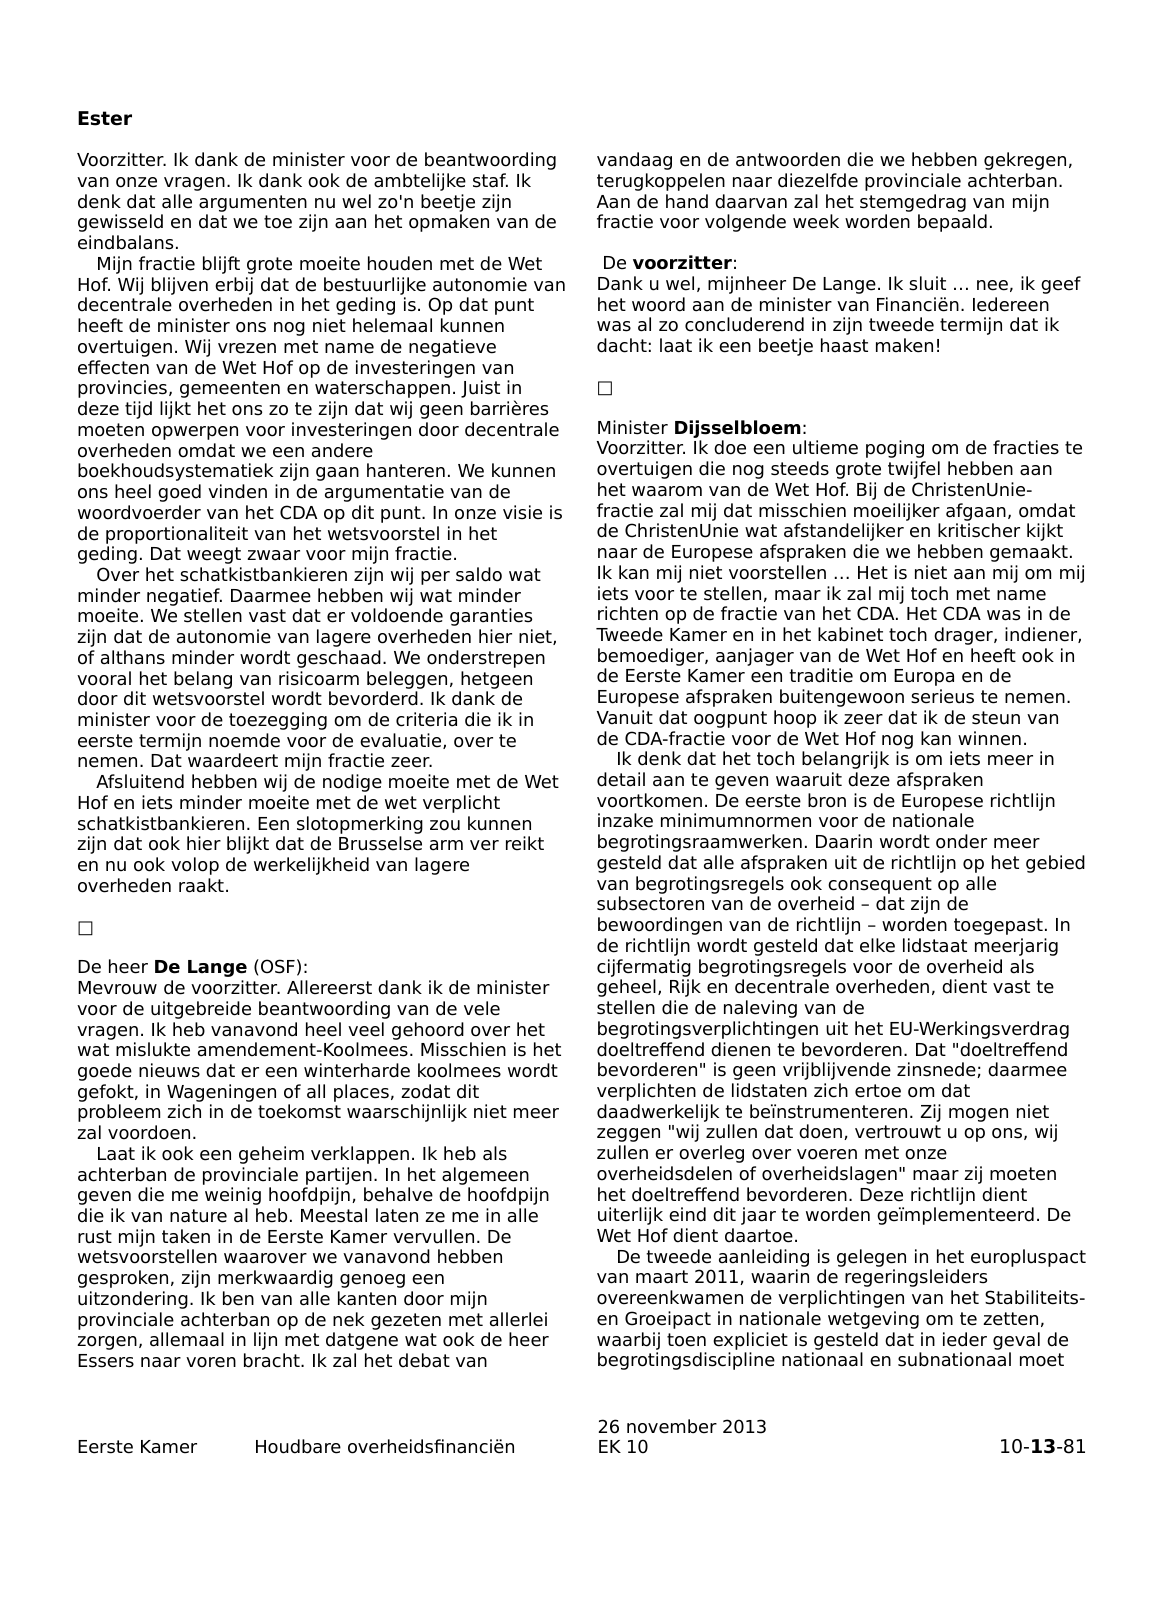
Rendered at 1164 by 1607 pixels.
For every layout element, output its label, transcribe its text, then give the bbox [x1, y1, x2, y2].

text De heer De Lange (OSF): [77, 957, 567, 978]
text Ik denk dat het toch belangrijk is om iets meer in detail aan te geven waaruit deze afspraken voortkomen. De eerste bron is de Europese richtlijn inzake minimumnormen voor de nationale begrotingsraamwerken. Daarin wordt onder meer gesteld dat alle afspraken uit de richtlijn op het gebied van begrotingsregels ook consequent op alle subsectoren van de overheid – dat zijn de bewoordingen van de richtlijn – worden toegepast. In de richtlijn wordt gesteld dat elke lidstaat meerjarig cijfermatig begrotingsregels voor de overheid als geheel, Rijk en decentrale overheden, dient vast te stellen die de naleving van de begrotingsverplichtingen uit het EU-Werkingsverdrag doeltreffend dienen te bevorderen. Dat "doeltreffend bevorderen" is geen vrijblijvende zinsnede; daarmee verplichten de lidstaten zich ertoe om dat daadwerkelijk te beïnstrumenteren. Zij mogen niet zeggen "wij zullen dat doen, vertrouwt u op ons, wij zullen er overleg over voeren met onze overheidsdelen of overheidslagen" maar zij moeten het doeltreffend bevorderen. Deze richtlijn dient uiterlijk eind dit jaar te worden geïmplementeerd. De Wet Hof dient daartoe. [596, 749, 1087, 1247]
text Laat ik ook een geheim verklappen. Ik heb als achterban de provinciale partijen. In het algemeen geven die me weinig hoofdpijn, behalve de hoofdpijn die ik van nature al heb. Meestal laten ze me in alle rust mijn taken in de Eerste Kamer vervullen. De wetsvoorstellen waarover we vanavond hebben gesproken, zijn merkwaardig genoeg een uitzondering. Ik ben van alle kanten door mijn provinciale achterban op de nek gezeten met allerlei zorgen, allemaal in lijn met datgene wat ook de heer Essers naar voren bracht. Ik zal het debat van [77, 1144, 567, 1372]
text Voorzitter. Ik dank de minister voor de beantwoording van onze vragen. Ik dank ook de ambtelijke staf. Ik denk dat alle argumenten nu wel zo'n beetje zijn gewisseld en dat we toe zijn aan het opmaken van de eindbalans. [77, 150, 567, 254]
text □ [77, 916, 567, 937]
text Minister Dijsselbloem: [596, 417, 1087, 438]
text Dank u wel, mijnheer De Lange. Ik sluit … nee, ik geef het woord aan de minister van Financiën. Iedereen was al zo concluderend in zijn tweede termijn dat ik dacht: laat ik een beetje haast maken! [596, 274, 1087, 357]
text □ [596, 377, 1087, 397]
text Afsluitend hebben wij de nodige moeite met de Wet Hof en iets minder moeite met de wet verplicht schatkistbankieren. Een slotopmerking zou kunnen zijn dat ook hier blijkt dat de Brusselse arm ver reikt en nu ook volop de werkelijkheid van lagere overheden raakt. [77, 772, 567, 896]
text Voorzitter. Ik doe een ultieme poging om de fracties te overtuigen die nog steeds grote twijfel hebben aan het waarom van de Wet Hof. Bij de ChristenUnie-fractie zal mij dat misschien moeilijker afgaan, omdat de ChristenUnie wat afstandelijker en kritischer kijkt naar de Europese afspraken die we hebben gemaakt. Ik kan mij niet voorstellen … Het is niet aan mij om mij iets voor te stellen, maar ik zal mij toch met name richten op de fractie van het CDA. Het CDA was in de Tweede Kamer en in het kabinet toch drager, indiener, bemoediger, aanjager van de Wet Hof en heeft ook in de Eerste Kamer een traditie om Europa en de Europese afspraken buitengewoon serieus te nemen. Vanuit dat oogpunt hoop ik zeer dat ik de steun van de CDA-fractie voor de Wet Hof nog kan winnen. [596, 438, 1087, 749]
text Mijn fractie blijft grote moeite houden met de Wet Hof. Wij blijven erbij dat de bestuurlijke autonomie van decentrale overheden in het geding is. Op dat punt heeft de minister ons nog niet helemaal kunnen overtuigen. Wij vrezen met name de negatieve effecten van de Wet Hof op de investeringen van provincies, gemeenten en waterschappen. Juist in deze tijd lijkt het ons zo te zijn dat wij geen barrières moeten opwerpen voor investeringen door decentrale overheden omdat we een andere boekhoudsystematiek zijn gaan hanteren. We kunnen ons heel goed vinden in de argumentatie van de woordvoerder van het CDA op dit punt. In onze visie is de proportionaliteit van het wetsvoorstel in het geding. Dat weegt zwaar voor mijn fractie. [77, 254, 567, 565]
text Mevrouw de voorzitter. Allereerst dank ik de minister voor de uitgebreide beantwoording van de vele vragen. Ik heb vanavond heel veel gehoord over het wat mislukte amendement-Koolmees. Misschien is het goede nieuws dat er een winterharde koolmees wordt gefokt, in Wageningen of all places, zodat dit probleem zich in de toekomst waarschijnlijk niet meer zal voordoen. [77, 978, 567, 1144]
text De tweede aanleiding is gelegen in het europluspact van maart 2011, waarin de regeringsleiders overeenkwamen de verplichtingen van het Stabiliteits- en Groeipact in nationale wetgeving om te zetten, waarbij toen expliciet is gesteld dat in ieder geval de begrotingsdiscipline nationaal en subnationaal moet [596, 1247, 1087, 1371]
text Over het schatkistbankieren zijn wij per saldo wat minder negatief. Daarmee hebben wij wat minder moeite. We stellen vast dat er voldoende garanties zijn dat de autonomie van lagere overheden hier niet, of althans minder wordt geschaad. We onderstrepen vooral het belang van risicoarm beleggen, hetgeen door dit wetsvoorstel wordt bevorderd. Ik dank de minister voor de toezegging om de criteria die ik in eerste termijn noemde voor de evaluatie, over te nemen. Dat waardeert mijn fractie zeer. [77, 565, 567, 772]
text vandaag en de antwoorden die we hebben gekregen, terugkoppelen naar diezelfde provinciale achterban. Aan de hand daarvan zal het stemgedrag van mijn fractie voor volgende week worden bepaald. [596, 150, 1087, 233]
text De voorzitter: [596, 253, 1087, 274]
